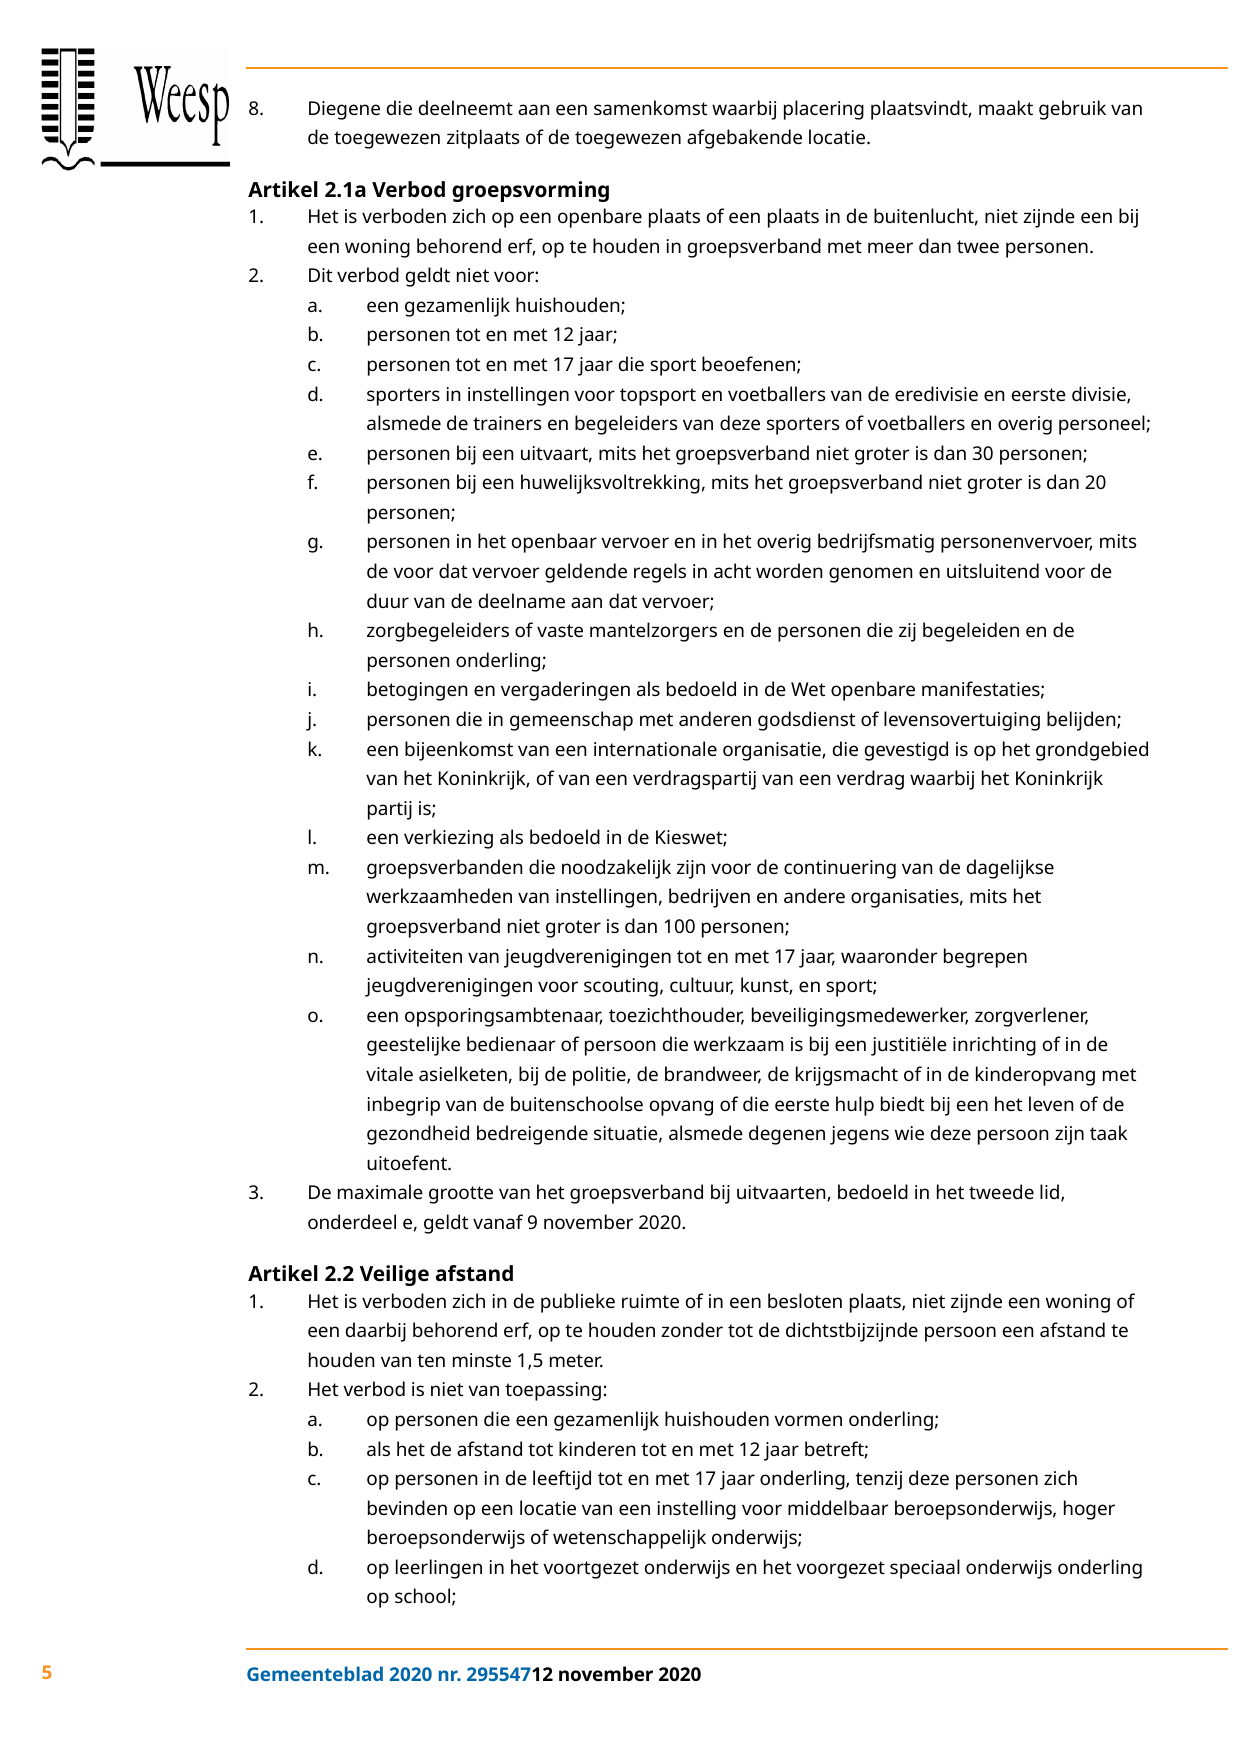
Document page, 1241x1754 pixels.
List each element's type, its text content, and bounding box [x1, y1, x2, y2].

list personen die in gemeenschap met anderen godsdienst of levensovertuiging belijden; [307, 706, 1152, 732]
list personen bij een uitvaart, mits het groepsverband niet groter is dan 30 personen; [307, 440, 1152, 466]
picture [41, 47, 231, 172]
list een verkiezing als bedoeld in de Kieswet; [307, 824, 1152, 850]
list op personen in de leeftijd tot en met 17 jaar onderling, tenzij deze personen zich bevinden op een locatie van een instelling voor middelbaar beroepsonderwijs, hoger beroepsonderwijs of wetenschappelijk onderwijs; [307, 1465, 1152, 1550]
list sporters in instellingen voor topsport en voetballers van de eredivisie en eerste divisie, alsmede de trainers en begeleiders van deze sporters of voetballers en overig personeel; [307, 381, 1152, 436]
list personen tot en met 17 jaar die sport beoefenen; [307, 351, 1152, 377]
list een opsporingsambtenaar, toezichthouder, beveiligingsmedewerker, zorgverlener, geestelijke bedienaar of persoon die werkzaam is bij een justitiële inrichting of in de vitale asielketen, bij de politie, de brandweer, de krijgsmacht of in de kinderopvang met inbegrip van de buitenschoolse opvang of die eerste hulp biedt bij een het leven of de gezondheid bedreigende situatie, alsmede degenen jegens wie deze persoon zijn taak uitoefent. [307, 1002, 1152, 1176]
list Het is verboden zich in de publieke ruimte of in een besloten plaats, niet zijnde een woning of een daarbij behorend erf, op te houden zonder tot de dichtstbijzijnde persoon een afstand te houden van ten minste 1,5 meter. [248, 1288, 1152, 1373]
list zorgbegeleiders of vaste mantelzorgers en de personen die zij begeleiden en de personen onderling; [307, 617, 1152, 673]
list De maximale grootte van het groepsverband bij uitvaarten, bedoeld in het tweede lid, [248, 1179, 1152, 1205]
list als het de afstand tot kinderen tot en met 12 jaar betreft; [307, 1436, 1152, 1462]
list personen bij een huwelijksvoltrekking, mits het groepsverband niet groter is dan 20 personen; [307, 469, 1152, 525]
list personen tot en met 12 jaar; [307, 322, 1152, 347]
text Artikel 2.2 Veilige afstand [248, 1259, 1152, 1288]
list groepsverbanden die noodzakelijk zijn voor de continuering van de dagelijkse werkzaamheden van instellingen, bedrijven en andere organisaties, mits het groepsverband niet groter is dan 100 personen; [307, 854, 1152, 939]
list een gezamenlijk huishouden; [307, 292, 1152, 318]
list op personen die een gezamenlijk huishouden vormen onderling; [307, 1406, 1152, 1432]
list Het is verboden zich op een openbare plaats of een plaats in de buitenlucht, niet zijnde een bij een woning behorend erf, op te houden in groepsverband met meer dan twee personen. [248, 203, 1152, 258]
list een bijeenkomst van een internationale organisatie, die gevestigd is op het grondgebied van het Koninkrijk, of van een verdragspartij van een verdrag waarbij het Koninkrijk partij is; [307, 736, 1152, 821]
list Diegene die deelneemt aan een samenkomst waarbij placering plaatsvindt, maakt gebruik van de toegewezen zitplaats of de toegewezen afgebakende locatie. [248, 95, 1152, 150]
list activiteiten van jeugdverenigingen tot en met 17 jaar, waaronder begrepen jeugdverenigingen voor scouting, cultuur, kunst, en sport; [307, 943, 1152, 998]
list Het verbod is niet van toepassing: [248, 1377, 1152, 1402]
list betogingen en vergaderingen als bedoeld in de Wet openbare manifestaties; [307, 677, 1152, 702]
list op leerlingen in het voortgezet onderwijs en het voorgezet speciaal onderwijs onderling op school; [307, 1554, 1152, 1609]
list onderdeel e, geldt vanaf 9 november 2020. [248, 1209, 1152, 1235]
list Dit verbod geldt niet voor: [248, 262, 1152, 288]
text Artikel 2.1a Verbod groepsvorming [248, 175, 1152, 203]
list personen in het openbaar vervoer en in het overig bedrijfsmatig personenvervoer, mits de voor dat vervoer geldende regels in acht worden genomen en uitsluitend voor de duur van de deelname aan dat vervoer; [307, 529, 1152, 613]
